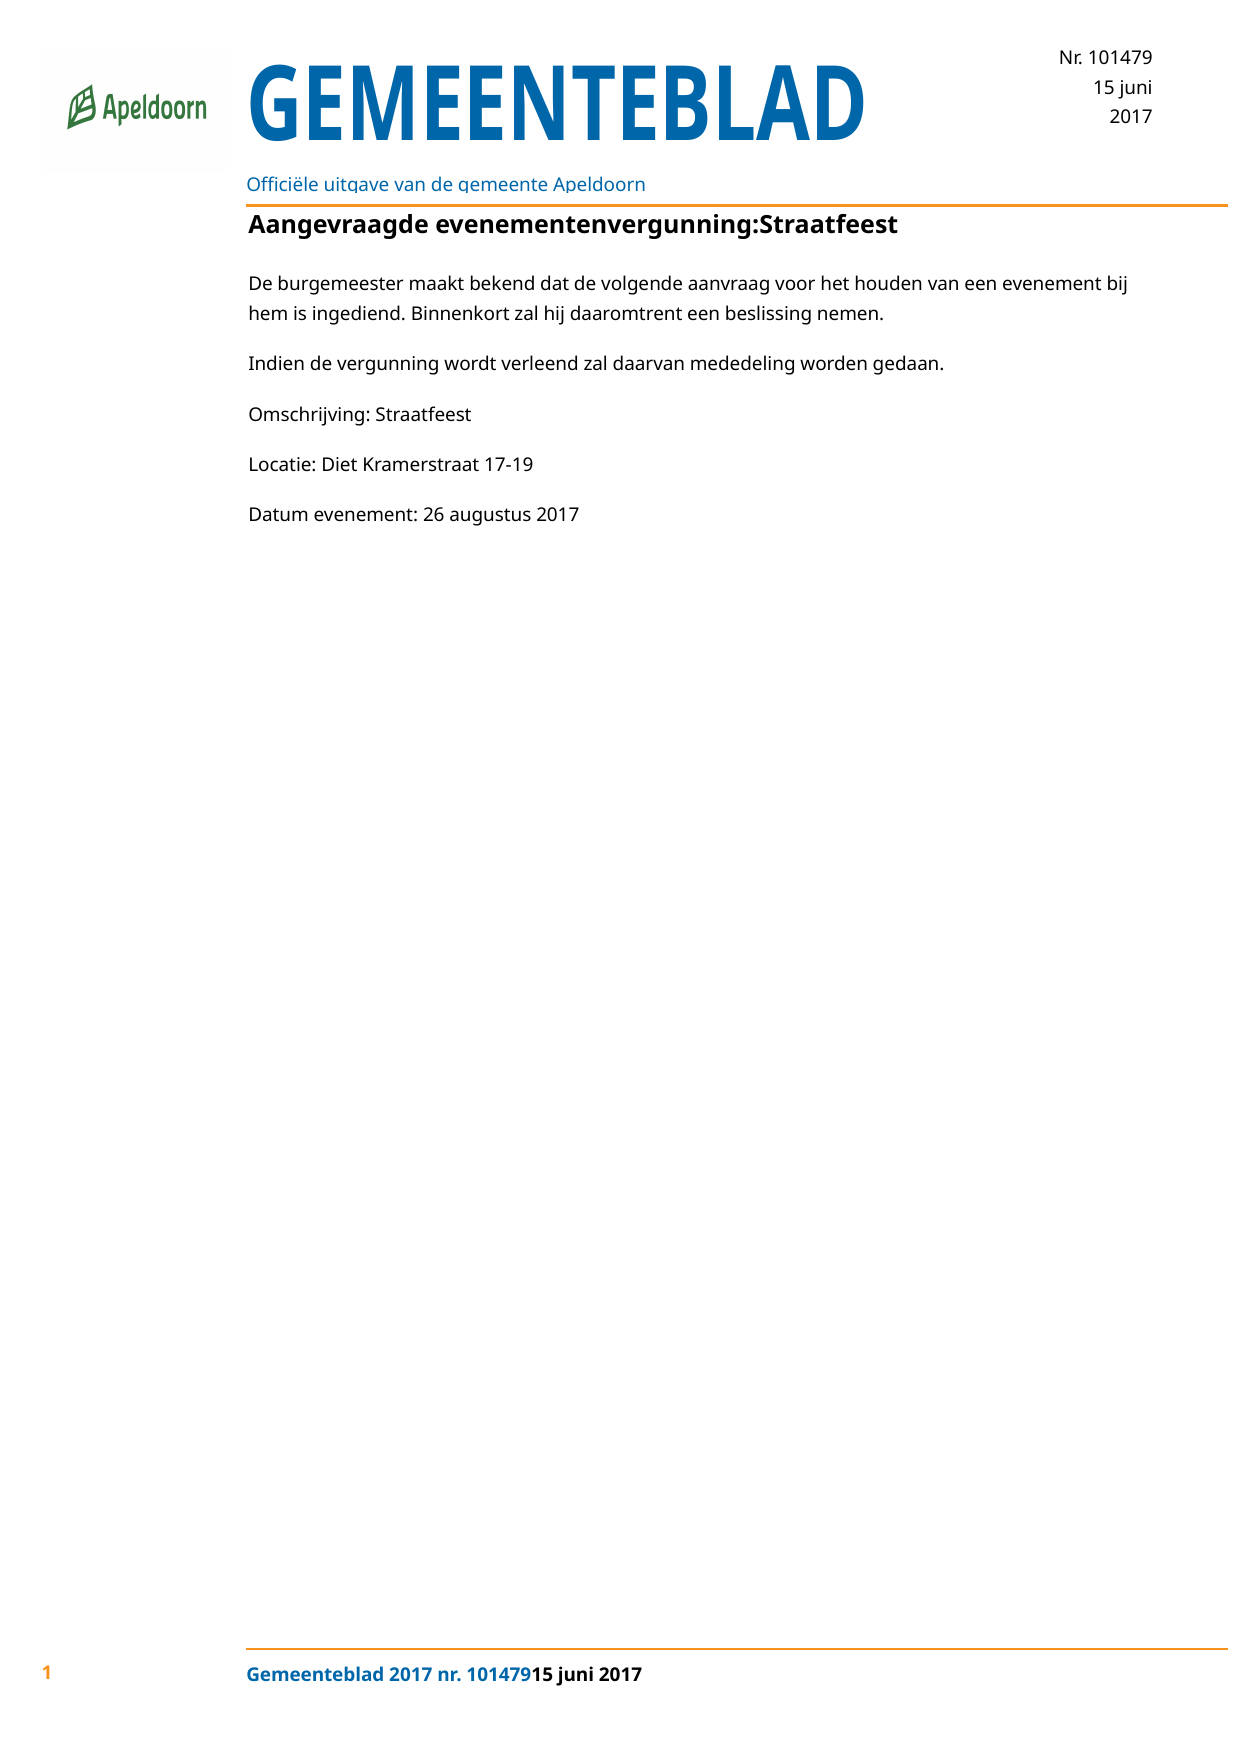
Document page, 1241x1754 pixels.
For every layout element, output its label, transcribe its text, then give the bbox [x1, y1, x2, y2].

text De burgemeester maakt bekend dat de volgende aanvraag voor het houden van een evenement bij hem is ingediend. Binnenkort zal hij daaromtrent een beslissing nemen. [248, 270, 1152, 326]
text Datum evenement: 26 augustus 2017 [248, 502, 1152, 527]
picture [41, 47, 231, 172]
text Indien de vergunning wordt verleend zal daarvan mededeling worden gedaan. [248, 350, 1152, 376]
text Locatie: Diet Kramerstraat 17-19 [248, 451, 1152, 477]
text Omschrijving: Straatfeest [248, 401, 1152, 426]
text Aangevraagde evenementenvergunning:Straatfeest [248, 207, 1152, 241]
